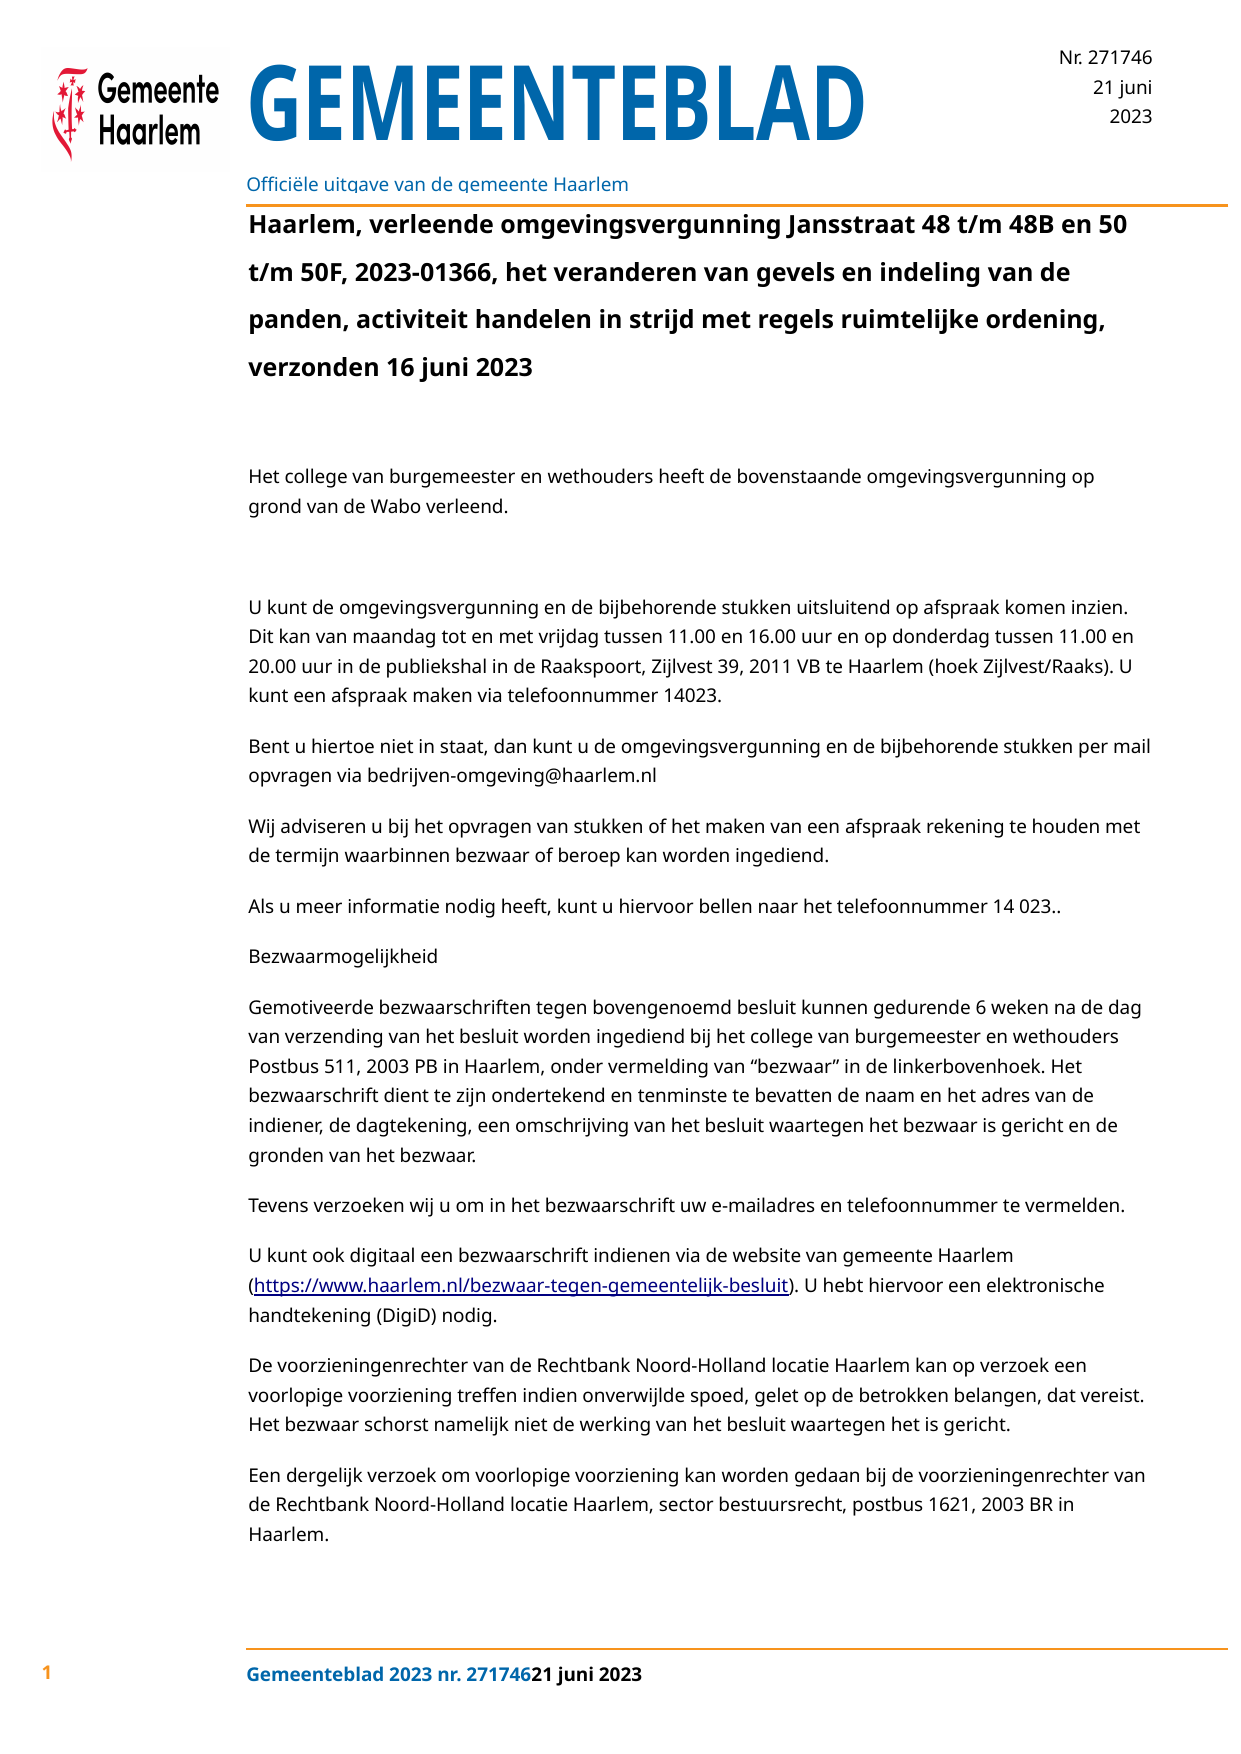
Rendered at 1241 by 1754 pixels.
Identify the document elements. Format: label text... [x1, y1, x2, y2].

text Bent u hiertoe niet in staat, dan kunt u de omgevingsvergunning en de bijbehorende stukken per mail opvragen via bedrijven-omgeving@haarlem.nl [248, 733, 1152, 788]
picture [41, 47, 231, 172]
text U kunt ook digitaal een bezwaarschrift indienen via de website van gemeente Haarlem (https://www.haarlem.nl/bezwaar-tegen-gemeentelijk-besluit). U hebt hiervoor een elektronische handtekening (DigiD) nodig. [248, 1243, 1152, 1328]
text Gemotiveerde bezwaarschriften tegen bovengenoemd besluit kunnen gedurende 6 weken na de dag van verzending van het besluit worden ingediend bij het college van burgemeester en wethouders Postbus 511, 2003 PB in Haarlem, onder vermelding van “bezwaar” in de linkerbovenhoek. Het bezwaarschrift dient te zijn ondertekend en tenminste te bevatten de naam en het adres van de indiener, de dagtekening, een omschrijving van het besluit waartegen het bezwaar is gericht en de gronden van het bezwaar. [248, 994, 1152, 1168]
text Wij adviseren u bij het opvragen van stukken of het maken van een afspraak rekening te houden met de termijn waarbinnen bezwaar of beroep kan worden ingediend. [248, 813, 1152, 868]
text Tevens verzoeken wij u om in het bezwaarschrift uw e-mailadres en telefoonnummer te vermelden. [248, 1192, 1152, 1218]
text Bezwaarmogelijkheid [248, 943, 1152, 969]
text Een dergelijk verzoek om voorlopige voorziening kan worden gedaan bij de voorzieningenrechter van de Rechtbank Noord-Holland locatie Haarlem, sector bestuursrecht, postbus 1621, 2003 BR in Haarlem. [248, 1462, 1152, 1547]
text De voorzieningenrechter van de Rechtbank Noord-Holland locatie Haarlem kan op verzoek een voorlopige voorziening treffen indien onverwijlde spoed, gelet op de betrokken belangen, dat vereist. Het bezwaar schorst namelijk niet de werking van het besluit waartegen het is gericht. [248, 1352, 1152, 1437]
text Als u meer informatie nodig heeft, kunt u hiervoor bellen naar het telefoonnummer 14 023.. [248, 893, 1152, 919]
text U kunt de omgevingsvergunning en de bijbehorende stukken uitsluitend op afspraak komen inzien. Dit kan van maandag tot en met vrijdag tussen 11.00 en 16.00 uur en op donderdag tussen 11.00 en 20.00 uur in de publiekshal in de Raakspoort, Zijlvest 39, 2011 VB te Haarlem (hoek Zijlvest/Raaks). U kunt een afspraak maken via telefoonnummer 14023. [248, 594, 1152, 708]
text Haarlem, verleende omgevingsvergunning Jansstraat 48 t/m 48B en 50 t/m 50F, 2023-01366, het veranderen van gevels en indeling van de panden, activiteit handelen in strijd met regels ruimtelijke ordening, verzonden 16 juni 2023 [248, 207, 1152, 384]
text Het college van burgemeester en wethouders heeft de bovenstaande omgevingsvergunning op grond van de Wabo verleend. [248, 463, 1152, 519]
